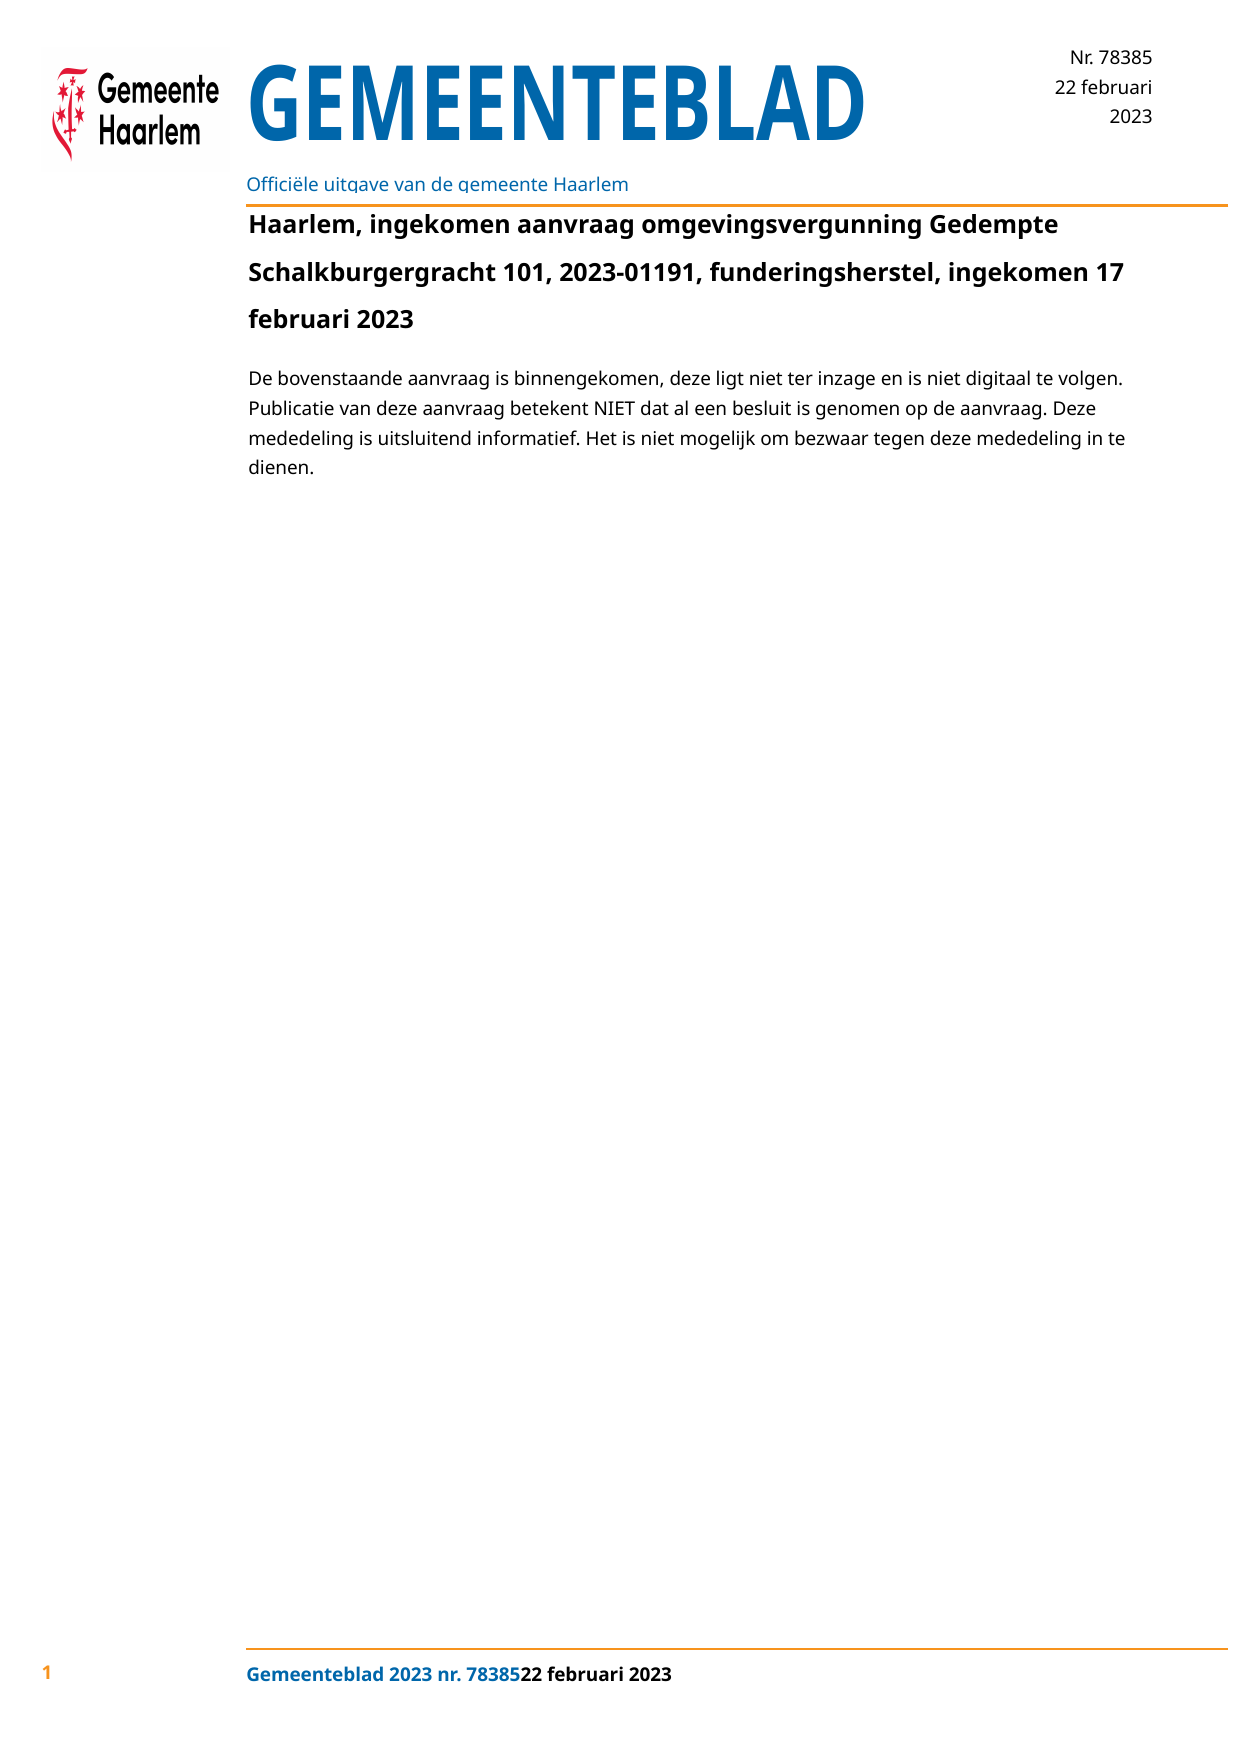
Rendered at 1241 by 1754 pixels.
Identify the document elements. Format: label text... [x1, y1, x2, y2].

text Haarlem, ingekomen aanvraag omgevingsvergunning Gedempte Schalkburgergracht 101, 2023-01191, funderingsherstel, ingekomen 17 februari 2023 [248, 207, 1152, 336]
picture [41, 47, 231, 172]
text De bovenstaande aanvraag is binnengekomen, deze ligt niet ter inzage en is niet digitaal te volgen. Publicatie van deze aanvraag betekent NIET dat al een besluit is genomen op de aanvraag. Deze mededeling is uitsluitend informatief. Het is niet mogelijk om bezwaar tegen deze mededeling in te dienen. [248, 366, 1152, 480]
